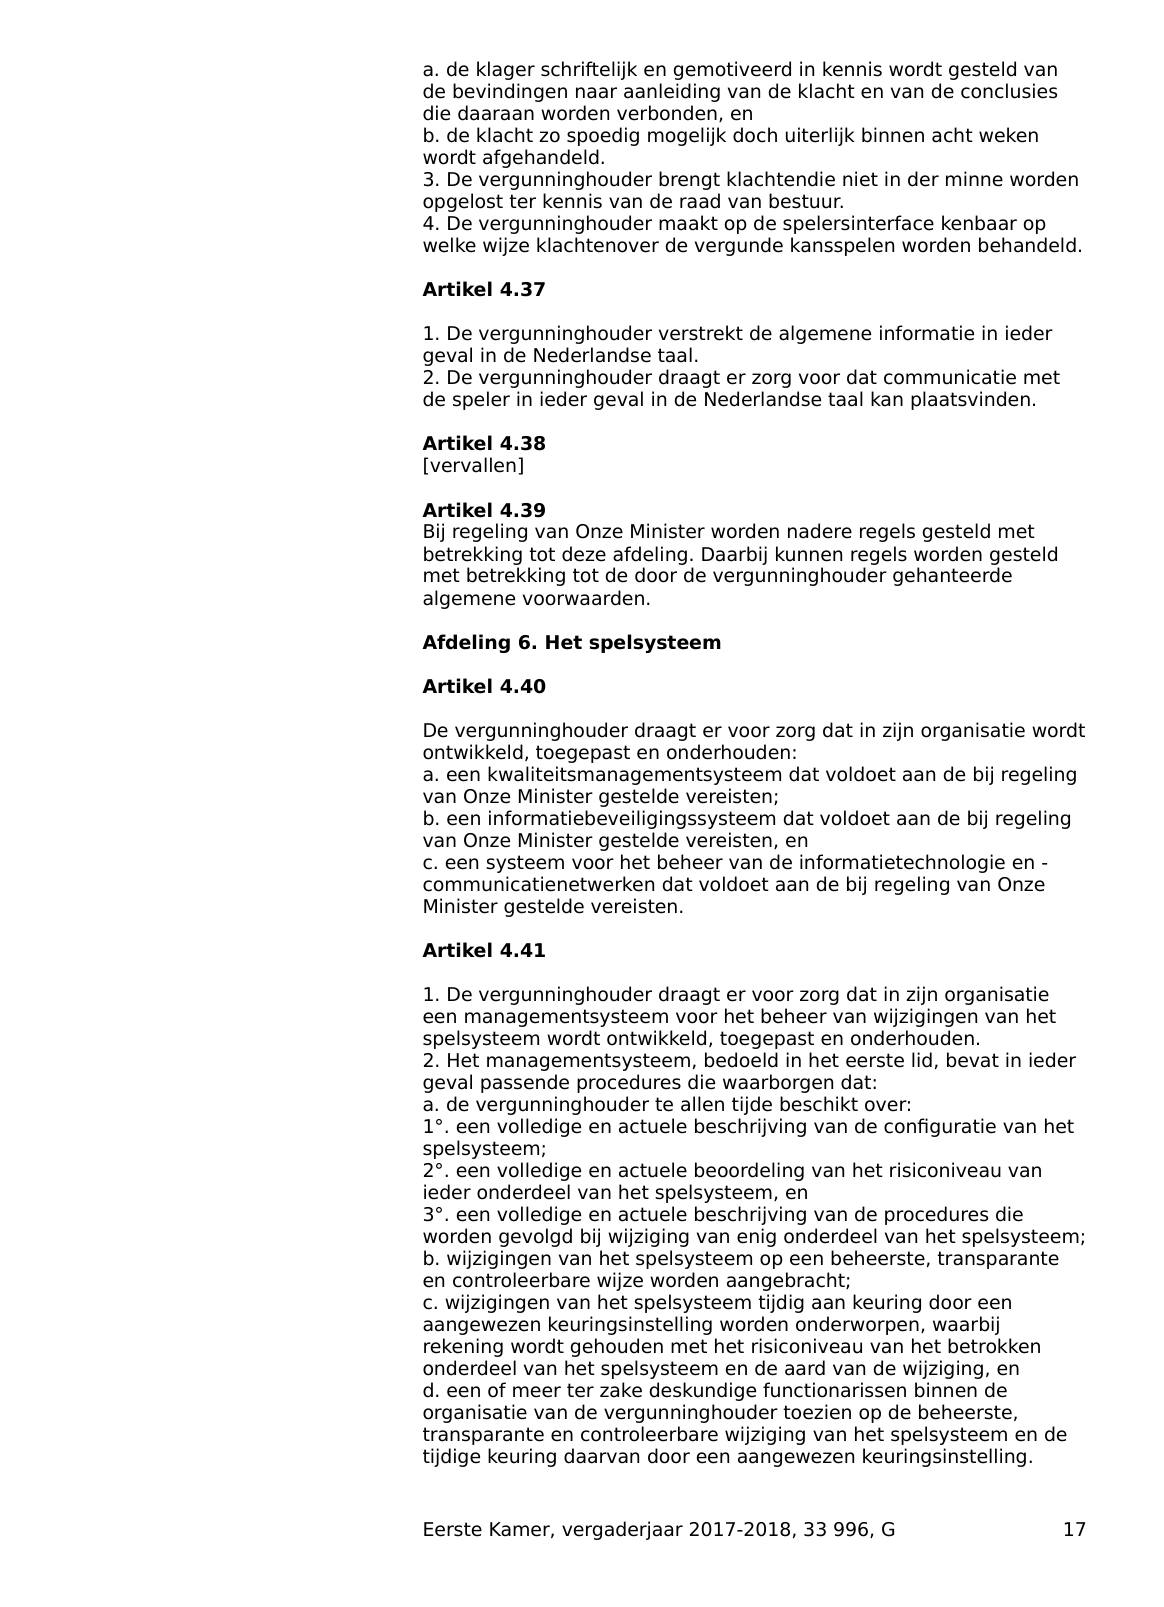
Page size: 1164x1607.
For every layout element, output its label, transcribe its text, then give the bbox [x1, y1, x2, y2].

text 2. De vergunninghouder draagt er zorg voor dat communicatie met de speler in ieder geval in de Nederlandse taal kan plaatsvinden. [422, 367, 1087, 411]
text a. de vergunninghouder te allen tijde beschikt over: [422, 1094, 1087, 1116]
text 1°. een volledige en actuele beschrijving van de configuratie van het spelsysteem; [422, 1116, 1087, 1160]
text 3°. een volledige en actuele beschrijving van de procedures die worden gevolgd bij wijziging van enig onderdeel van het spelsysteem; [422, 1204, 1087, 1248]
text c. een systeem voor het beheer van de informatietechnologie en -communicatienetwerken dat voldoet aan de bij regeling van Onze Minister gestelde vereisten. [422, 852, 1087, 918]
text a. een kwaliteitsmanagementsysteem dat voldoet aan de bij regeling van Onze Minister gestelde vereisten; [422, 764, 1087, 808]
text a. de klager schriftelijk en gemotiveerd in kennis wordt gesteld van de bevindingen naar aanleiding van de klacht en van de conclusies die daaraan worden verbonden, en [422, 59, 1087, 125]
text 4. De vergunninghouder maakt op de spelersinterface kenbaar op welke wijze klachtenover de vergunde kansspelen worden behandeld. [422, 213, 1087, 257]
text [vervallen] [422, 455, 1087, 477]
text 2. Het managementsysteem, bedoeld in het eerste lid, bevat in ieder geval passende procedures die waarborgen dat: [422, 1050, 1087, 1094]
subtitle Afdeling 6. Het spelsysteem [422, 632, 1087, 653]
text Bij regeling van Onze Minister worden nadere regels gesteld met betrekking tot deze afdeling. Daarbij kunnen regels worden gesteld met betrekking tot de door de vergunninghouder gehanteerde algemene voorwaarden. [422, 521, 1087, 609]
text 3. De vergunninghouder brengt klachtendie niet in der minne worden opgelost ter kennis van de raad van bestuur. [422, 169, 1087, 213]
text b. wijzigingen van het spelsysteem op een beheerste, transparante en controleerbare wijze worden aangebracht; [422, 1248, 1087, 1292]
subtitle Artikel 4.39 [422, 499, 1087, 521]
text 2°. een volledige en actuele beoordeling van het risiconiveau van ieder onderdeel van het spelsysteem, en [422, 1160, 1087, 1204]
text De vergunninghouder draagt er voor zorg dat in zijn organisatie wordt ontwikkeld, toegepast en onderhouden: [422, 720, 1087, 764]
text d. een of meer ter zake deskundige functionarissen binnen de organisatie van de vergunninghouder toezien op de beheerste, transparante en controleerbare wijziging van het spelsysteem en de tijdige keuring daarvan door een aangewezen keuringsinstelling. [422, 1380, 1087, 1468]
text b. een informatiebeveiligingssysteem dat voldoet aan de bij regeling van Onze Minister gestelde vereisten, en [422, 808, 1087, 852]
text 1. De vergunninghouder draagt er voor zorg dat in zijn organisatie een managementsysteem voor het beheer van wijzigingen van het spelsysteem wordt ontwikkeld, toegepast en onderhouden. [422, 984, 1087, 1050]
text 1. De vergunninghouder verstrekt de algemene informatie in ieder geval in de Nederlandse taal. [422, 323, 1087, 367]
subtitle Artikel 4.40 [422, 676, 1087, 698]
text c. wijzigingen van het spelsysteem tijdig aan keuring door een aangewezen keuringsinstelling worden onderworpen, waarbij rekening wordt gehouden met het risiconiveau van het betrokken onderdeel van het spelsysteem en de aard van de wijziging, en [422, 1292, 1087, 1380]
text b. de klacht zo spoedig mogelijk doch uiterlijk binnen acht weken wordt afgehandeld. [422, 125, 1087, 169]
subtitle Artikel 4.38 [422, 433, 1087, 455]
subtitle Artikel 4.37 [422, 279, 1087, 301]
subtitle Artikel 4.41 [422, 940, 1087, 962]
